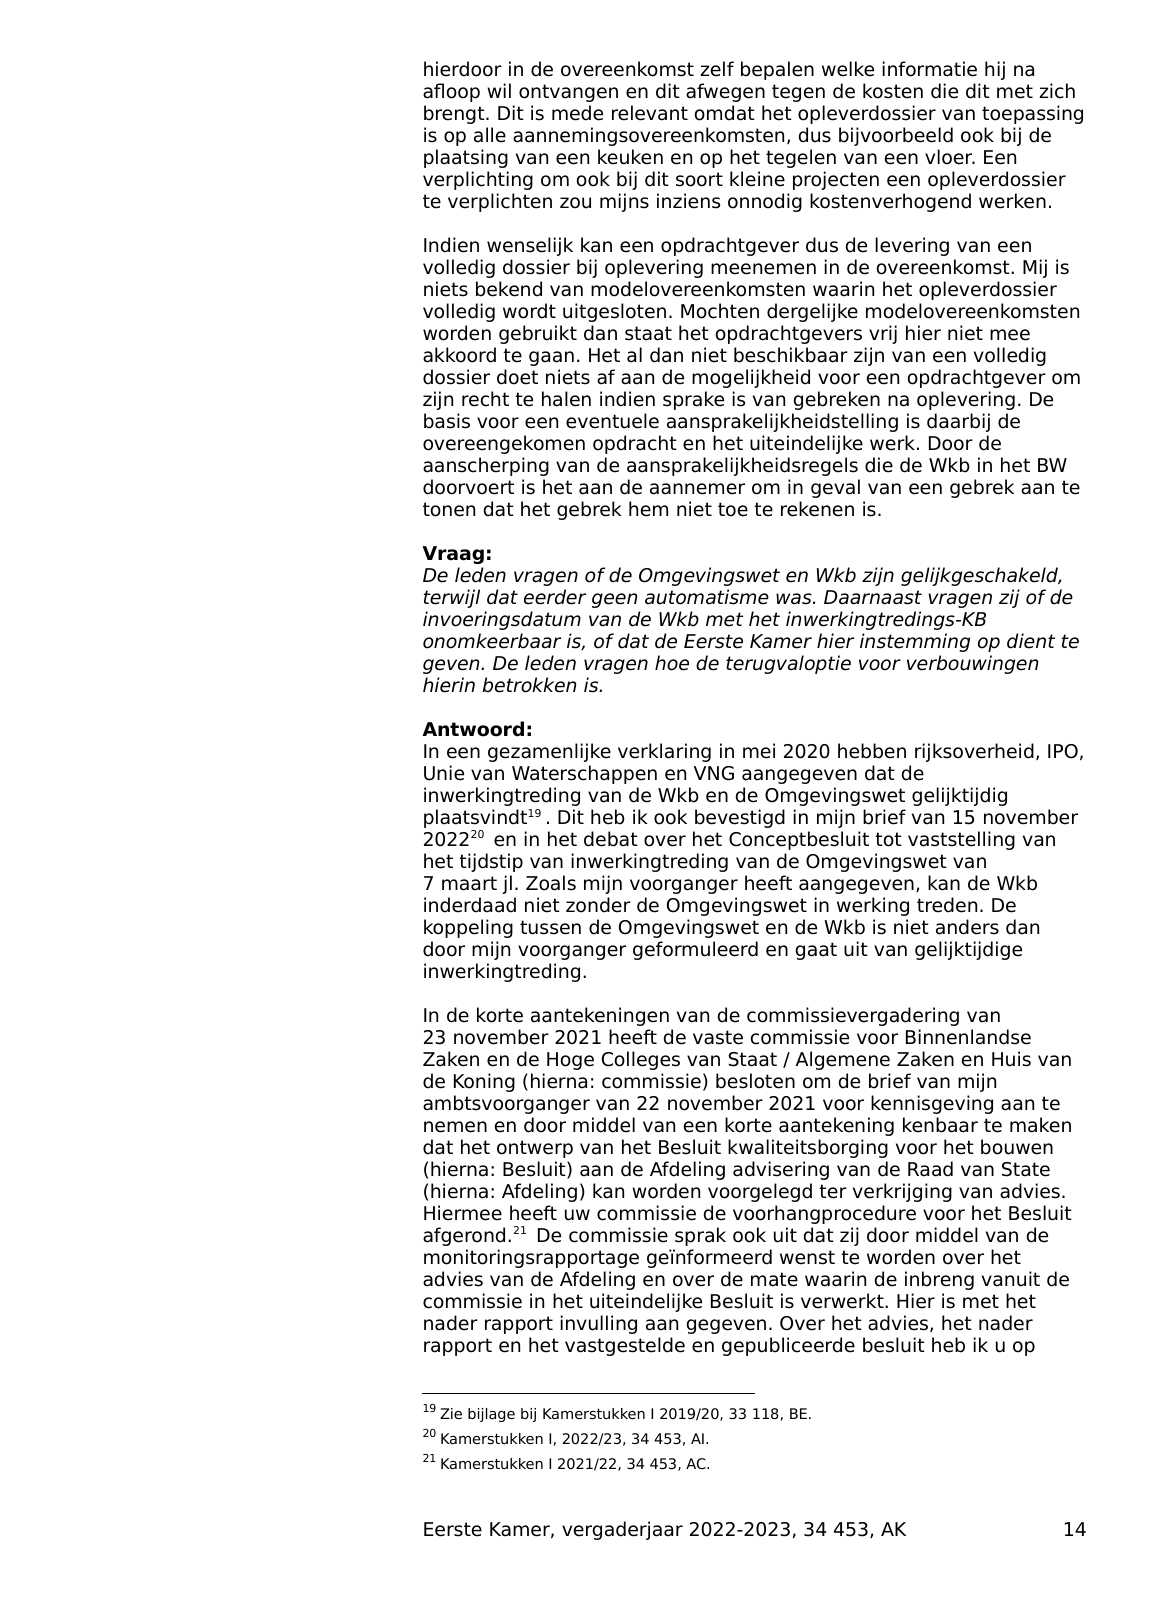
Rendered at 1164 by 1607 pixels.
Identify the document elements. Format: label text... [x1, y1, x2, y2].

text Indien wenselijk kan een opdrachtgever dus de levering van een volledig dossier bij oplevering meenemen in de overeenkomst. Mij is niets bekend van modelovereenkomsten waarin het opleverdossier volledig wordt uitgesloten. Mochten dergelijke modelovereenkomsten worden gebruikt dan staat het opdrachtgevers vrij hier niet mee akkoord te gaan. Het al dan niet beschikbaar zijn van een volledig dossier doet niets af aan de mogelijkheid voor een opdrachtgever om zijn recht te halen indien sprake is van gebreken na oplevering. De basis voor een eventuele aansprakelijkheidstelling is daarbij de overeengekomen opdracht en het uiteindelijke werk. Door de aanscherping van de aansprakelijkheidsregels die de Wkb in het BW doorvoert is het aan de aannemer om in geval van een gebrek aan te tonen dat het gebrek hem niet toe te rekenen is. [422, 235, 1087, 521]
text In de korte aantekeningen van de commissievergadering van 23 november 2021 heeft de vaste commissie voor Binnenlandse Zaken en de Hoge Colleges van Staat / Algemene Zaken en Huis van de Koning (hierna: commissie) besloten om de brief van mijn ambtsvoorganger van 22 november 2021 voor kennisgeving aan te nemen en door middel van een korte aantekening kenbaar te maken dat het ontwerp van het Besluit kwaliteitsborging voor het bouwen (hierna: Besluit) aan de Afdeling advisering van de Raad van State (hierna: Afdeling) kan worden voorgelegd ter verkrijging van advies. Hiermee heeft uw commissie de voorhangprocedure voor het Besluit afgerond. De commissie sprak ook uit dat zij door middel van de monitoringsrapportage geïnformeerd wenst te worden over het advies van de Afdeling en over de mate waarin de inbreng vanuit de commissie in het uiteindelijke Besluit is verwerkt. Hier is met het nader rapport invulling aan gegeven. Over het advies, het nader rapport en het vastgestelde en gepubliceerde besluit heb ik u op [422, 1005, 1087, 1357]
text De leden vragen of de Omgevingswet en Wkb zijn gelijkgeschakeld, terwijl dat eerder geen automatisme was. Daarnaast vragen zij of de invoeringsdatum van de Wkb met het inwerkingtredings-KB onomkeerbaar is, of dat de Eerste Kamer hier instemming op dient te geven. De leden vragen hoe de terugvaloptie voor verbouwingen hierin betrokken is. [422, 565, 1087, 697]
text Kamerstukken I, 2022/23, 34 453, AI. [422, 1427, 1087, 1449]
text Zie bijlage bij Kamerstukken I 2019/20, 33 118, BE. [422, 1402, 1087, 1424]
text hierdoor in de overeenkomst zelf bepalen welke informatie hij na afloop wil ontvangen en dit afwegen tegen de kosten die dit met zich brengt. Dit is mede relevant omdat het opleverdossier van toepassing is op alle aannemingsovereenkomsten, dus bijvoorbeeld ook bij de plaatsing van een keuken en op het tegelen van een vloer. Een verplichting om ook bij dit soort kleine projecten een opleverdossier te verplichten zou mijns inziens onnodig kostenverhogend werken. [422, 59, 1087, 213]
text Vraag: [422, 543, 1087, 565]
text In een gezamenlijke verklaring in mei 2020 hebben rijksoverheid, IPO, Unie van Waterschappen en VNG aangegeven dat de inwerkingtreding van de Wkb en de Omgevingswet gelijktijdig plaatsvindt. Dit heb ik ook bevestigd in mijn brief van 15 november 2022 en in het debat over het Conceptbesluit tot vaststelling van het tijdstip van inwerkingtreding van de Omgevingswet van 7 maart jl. Zoals mijn voorganger heeft aangegeven, kan de Wkb inderdaad niet zonder de Omgevingswet in werking treden. De koppeling tussen de Omgevingswet en de Wkb is niet anders dan door mijn voorganger geformuleerd en gaat uit van gelijktijdige inwerkingtreding. [422, 741, 1087, 983]
text Antwoord: [422, 719, 1087, 741]
text Kamerstukken I 2021/22, 34 453, AC. [422, 1452, 1087, 1474]
